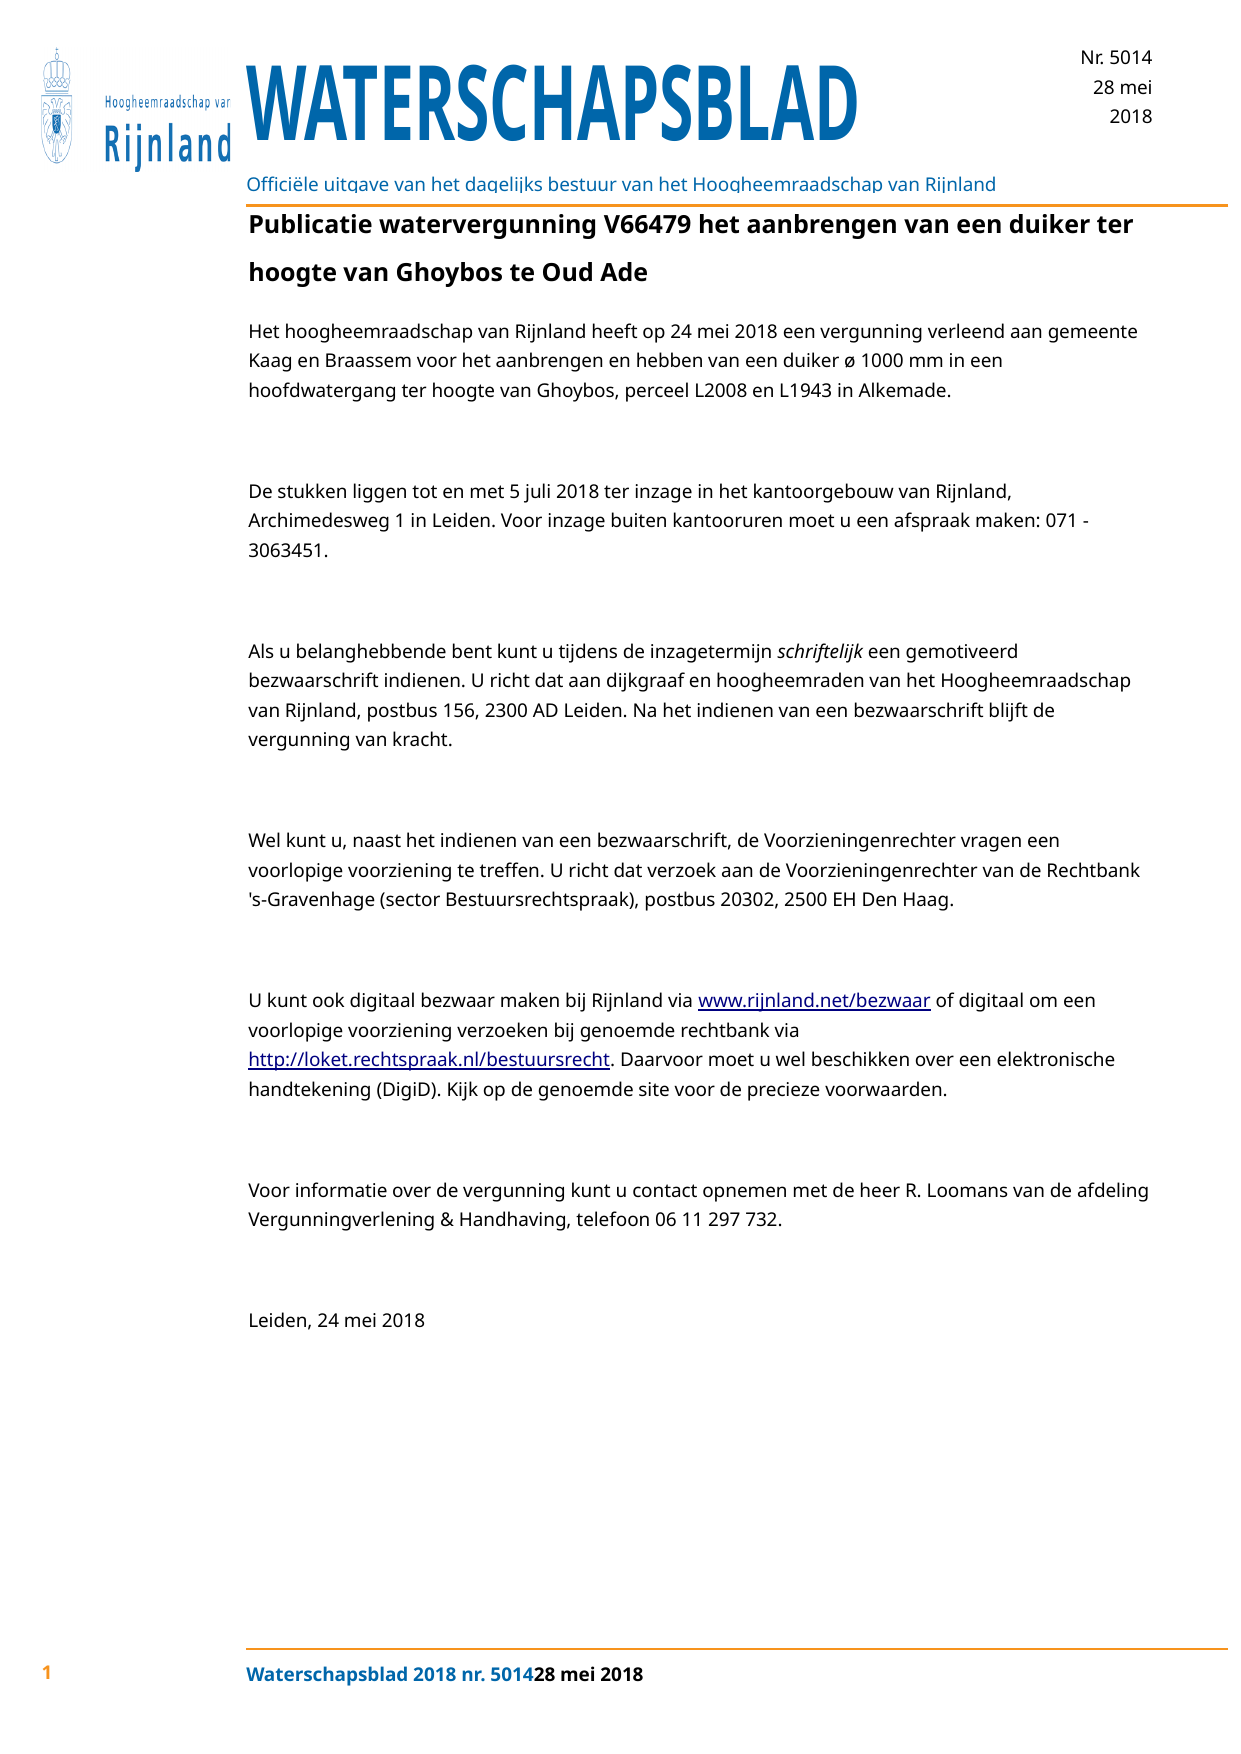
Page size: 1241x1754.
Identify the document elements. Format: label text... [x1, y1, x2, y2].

picture [41, 47, 231, 172]
text Publicatie watervergunning V66479 het aanbrengen van een duiker ter hoogte van Ghoybos te Oud Ade [248, 207, 1152, 288]
text De stukken liggen tot en met 5 juli 2018 ter inzage in het kantoorgebouw van Rijnland, Archimedesweg 1 in Leiden. Voor inzage buiten kantooruren moet u een afspraak maken: 071 - 3063451. [248, 478, 1152, 563]
text Als u belanghebbende bent kunt u tijdens de inzagetermijn schriftelijk een gemotiveerd bezwaarschrift indienen. U richt dat aan dijkgraaf en hoogheemraden van het Hoogheemraadschap van Rijnland, postbus 156, 2300 AD Leiden. Na het indienen van een bezwaarschrift blijft de vergunning van kracht. [248, 638, 1152, 752]
text Voor informatie over de vergunning kunt u contact opnemen met de heer R. Loomans van de afdeling Vergunningverlening & Handhaving, telefoon 06 11 297 732. [248, 1177, 1152, 1232]
text Wel kunt u, naast het indienen van een bezwaarschrift, de Voorzieningenrechter vragen een voorlopige voorziening te treffen. U richt dat verzoek aan de Voorzieningenrechter van de Rechtbank 's-Gravenhage (sector Bestuursrechtspraak), postbus 20302, 2500 EH Den Haag. [248, 827, 1152, 912]
text Het hoogheemraadschap van Rijnland heeft op 24 mei 2018 een vergunning verleend aan gemeente Kaag en Braassem voor het aanbrengen en hebben van een duiker ø 1000 mm in een hoofdwatergang ter hoogte van Ghoybos, perceel L2008 en L1943 in Alkemade. [248, 318, 1152, 403]
text U kunt ook digitaal bezwaar maken bij Rijnland via www.rijnland.net/bezwaar of digitaal om een voorlopige voorziening verzoeken bij genoemde rechtbank via http://loket.rechtspraak.nl/bestuursrecht. Daarvoor moet u wel beschikken over een elektronische handtekening (DigiD). Kijk op de genoemde site voor de precieze voorwaarden. [248, 987, 1152, 1102]
text Leiden, 24 mei 2018 [248, 1307, 1152, 1333]
